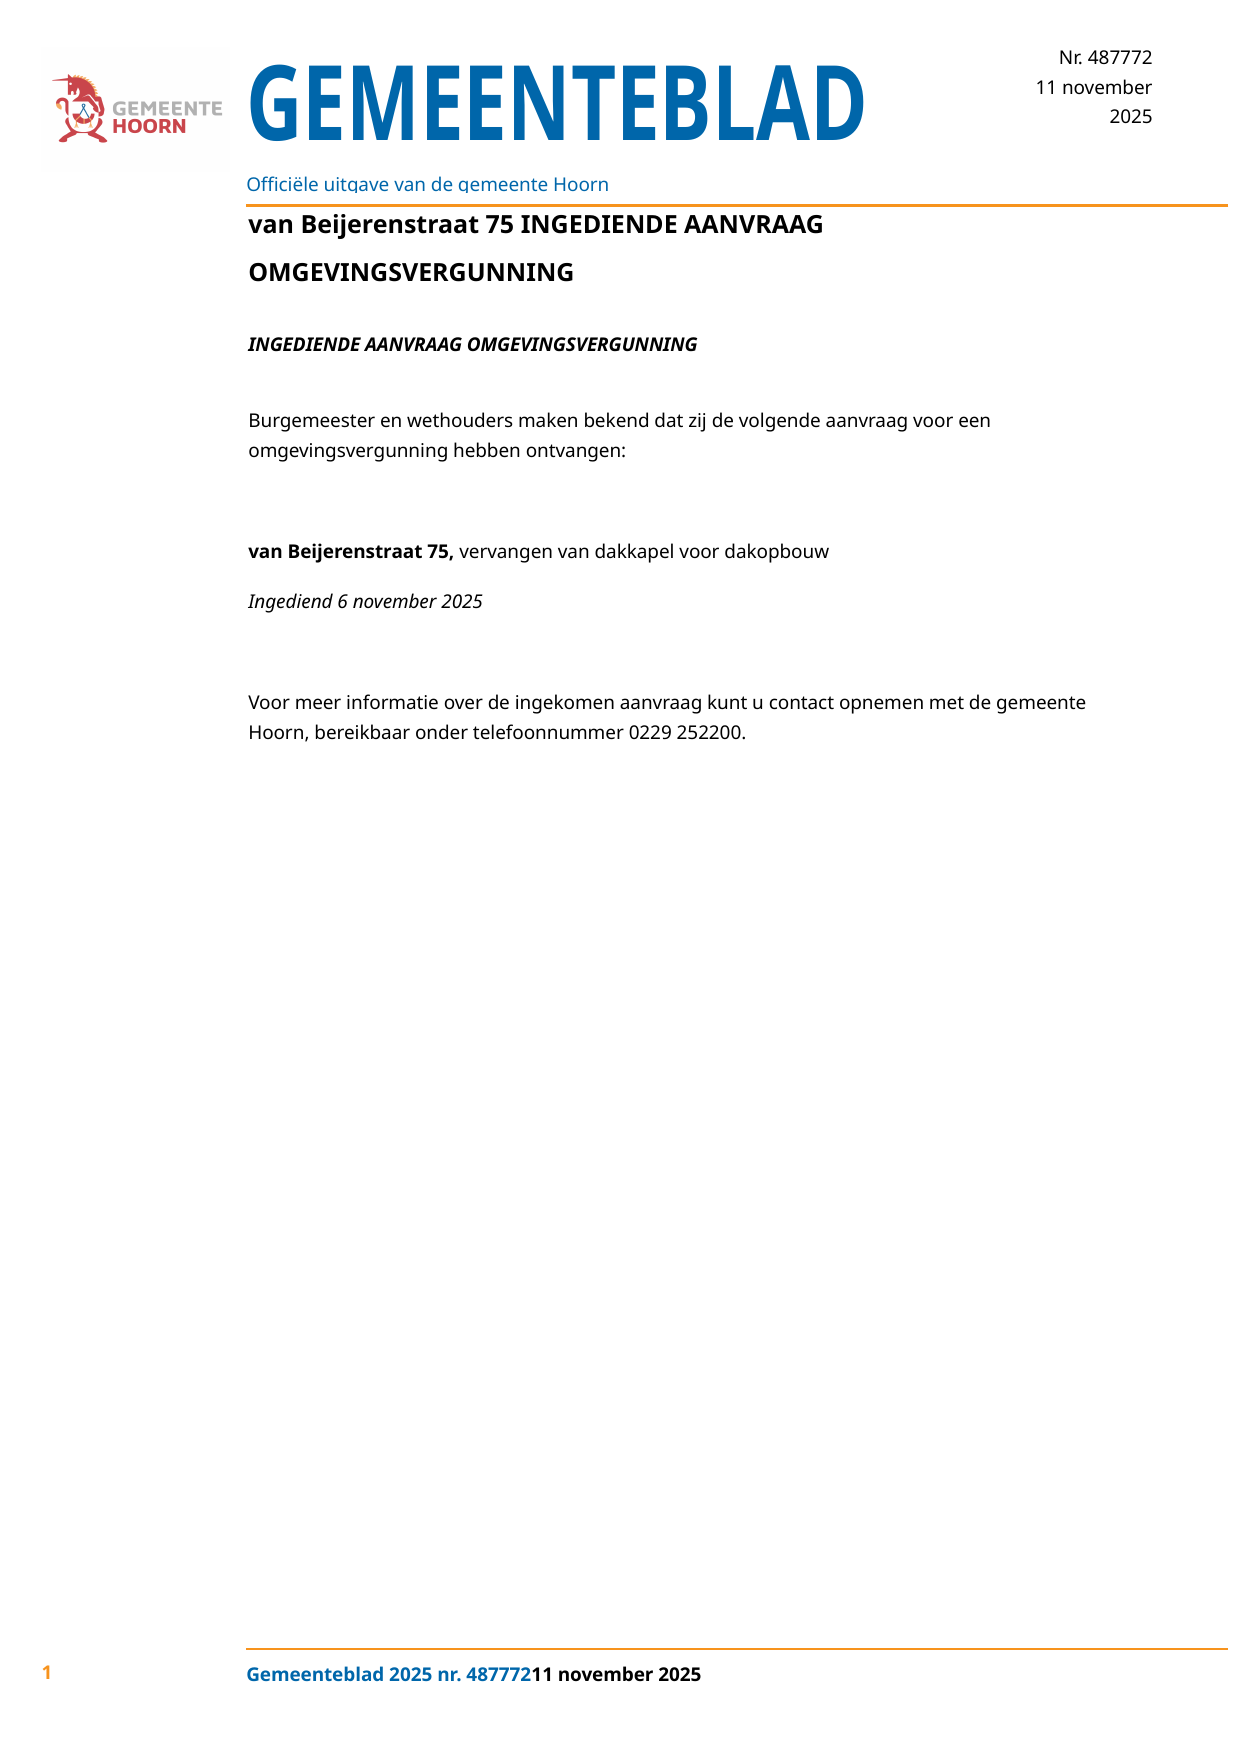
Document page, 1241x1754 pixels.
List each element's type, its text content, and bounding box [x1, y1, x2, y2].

picture [41, 47, 231, 172]
text Voor meer informatie over de ingekomen aanvraag kunt u contact opnemen met de gemeente Hoorn, bereikbaar onder telefoonnummer 0229 252200. [248, 689, 1152, 744]
text Ingediend 6 november 2025 [248, 588, 1152, 614]
text INGEDIENDE AANVRAAG OMGEVINGSVERGUNNING [248, 331, 1152, 357]
text van Beijerenstraat 75 INGEDIENDE AANVRAAG OMGEVINGSVERGUNNING [248, 207, 1152, 288]
text van Beijerenstraat 75, vervangen van dakkapel voor dakopbouw [248, 538, 1152, 564]
text Burgemeester en wethouders maken bekend dat zij de volgende aanvraag voor een omgevingsvergunning hebben ontvangen: [248, 408, 1152, 463]
